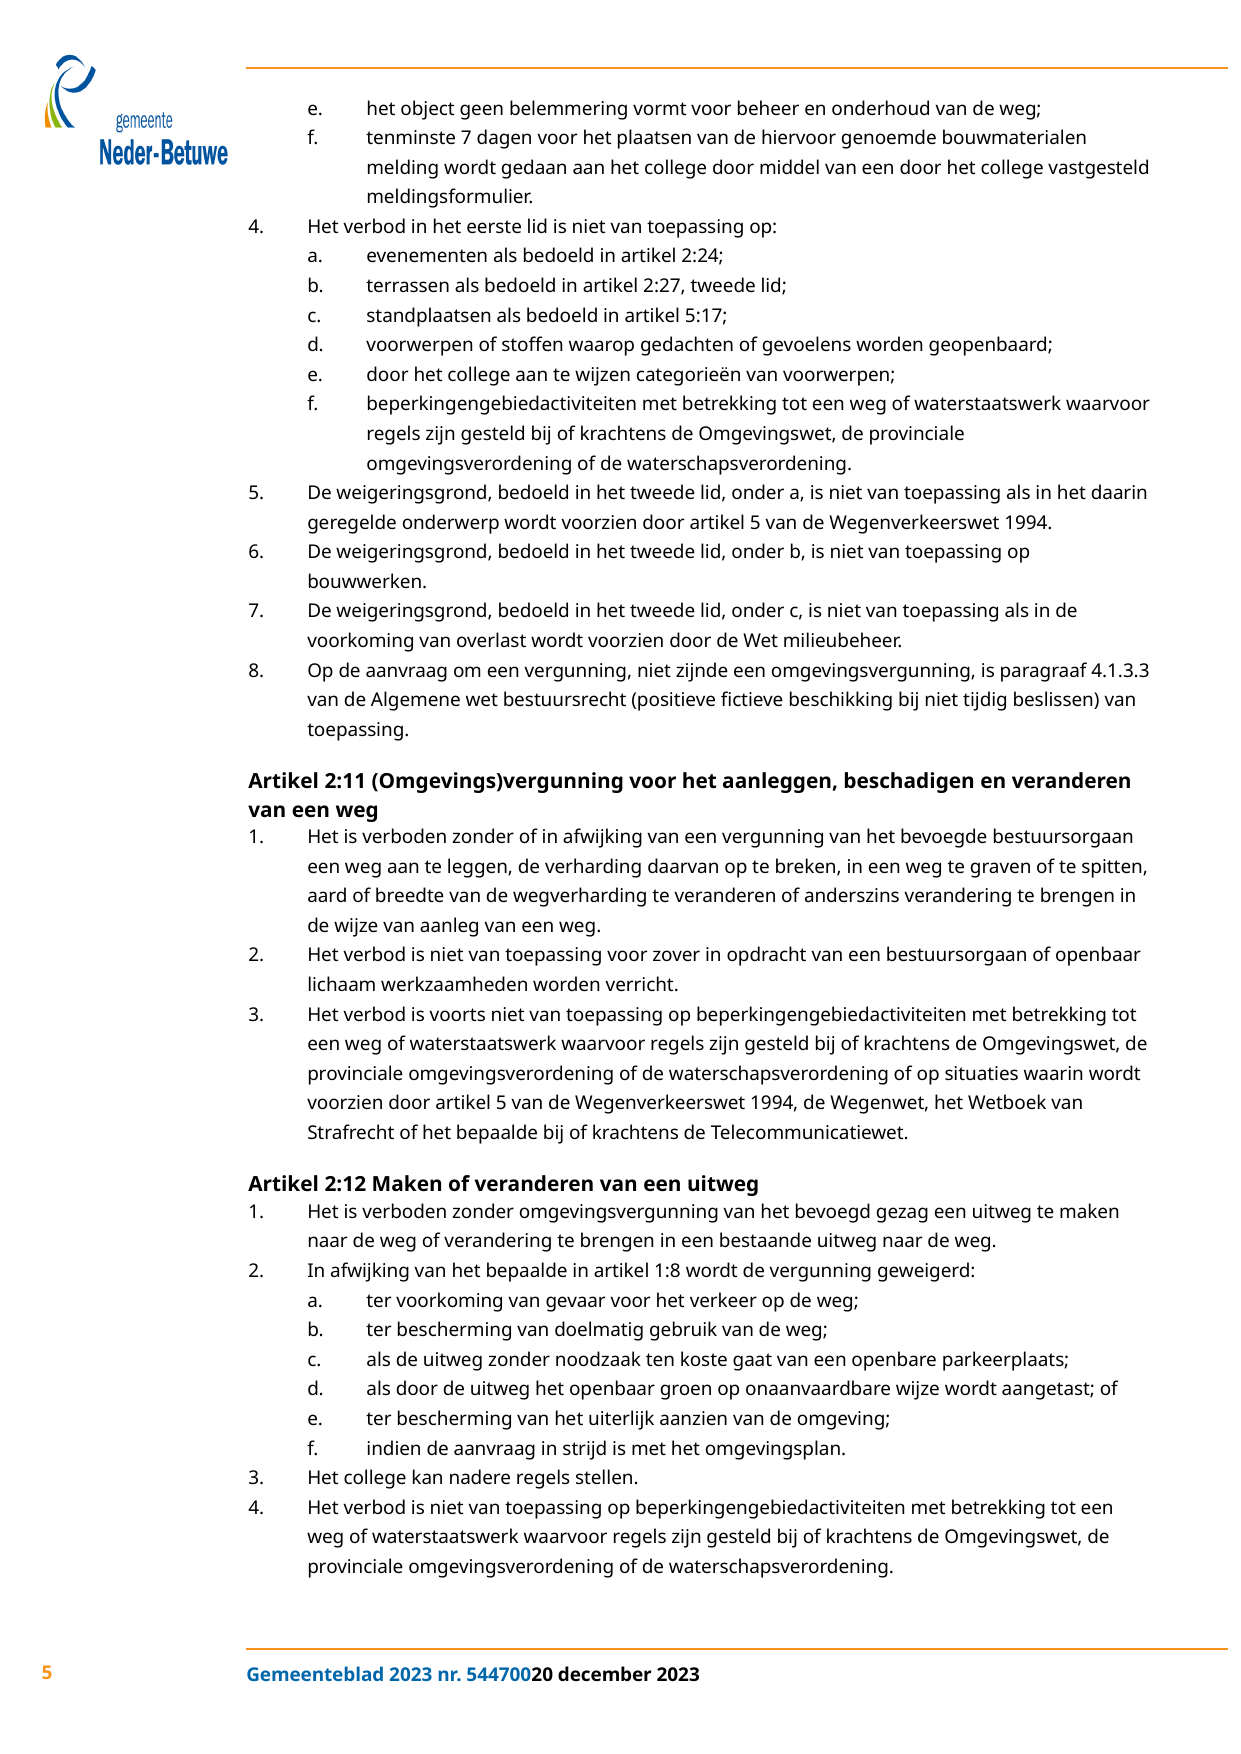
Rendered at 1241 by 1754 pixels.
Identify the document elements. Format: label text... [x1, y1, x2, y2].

list evenementen als bedoeld in artikel 2:24; [307, 243, 1152, 268]
picture [41, 47, 231, 172]
list Het verbod is niet van toepassing op beperkingengebiedactiviteiten met betrekking tot een weg of waterstaatswerk waarvoor regels zijn gesteld bij of krachtens de Omgevingswet, de provinciale omgevingsverordening of de waterschapsverordening. [248, 1494, 1152, 1579]
list als door de uitweg het openbaar groen op onaanvaardbare wijze wordt aangetast; of [307, 1376, 1152, 1401]
list ter bescherming van doelmatig gebruik van de weg; [307, 1316, 1152, 1342]
list ter bescherming van het uiterlijk aanzien van de omgeving; [307, 1405, 1152, 1431]
list Het verbod is niet van toepassing voor zover in opdracht van een bestuursorgaan of openbaar lichaam werkzaamheden worden verricht. [248, 942, 1152, 997]
list indien de aanvraag in strijd is met het omgevingsplan. [307, 1435, 1152, 1460]
list De weigeringsgrond, bedoeld in het tweede lid, onder c, is niet van toepassing als in de voorkoming van overlast wordt voorzien door de Wet milieubeheer. [248, 598, 1152, 653]
list als de uitweg zonder noodzaak ten koste gaat van een openbare parkeerplaats; [307, 1346, 1152, 1372]
list ter voorkoming van gevaar voor het verkeer op de weg; [307, 1287, 1152, 1312]
list door het college aan te wijzen categorieën van voorwerpen; [307, 361, 1152, 387]
list Het is verboden zonder omgevingsvergunning van het bevoegd gezag een uitweg te maken naar de weg of verandering te brengen in een bestaande uitweg naar de weg. [248, 1198, 1152, 1253]
list voorwerpen of stoffen waarop gedachten of gevoelens worden geopenbaard; [307, 331, 1152, 357]
list Het verbod is voorts niet van toepassing op beperkingengebiedactiviteiten met betrekking tot een weg of waterstaatswerk waarvoor regels zijn gesteld bij of krachtens de Omgevingswet, de provinciale omgevingsverordening of de waterschapsverordening of op situaties waarin wordt voorzien door artikel 5 van de Wegenverkeerswet 1994, de Wegenwet, het Wetboek van Strafrecht of het bepaalde bij of krachtens de Telecommunicatiewet. [248, 1001, 1152, 1145]
list het object geen belemmering vormt voor beheer en onderhoud van de weg; [307, 95, 1152, 121]
list terrassen als bedoeld in artikel 2:27, tweede lid; [307, 272, 1152, 298]
text Artikel 2:11 (Omgevings)vergunning voor het aanleggen, beschadigen en veranderen van een weg [248, 766, 1152, 823]
list Het college kan nadere regels stellen. [248, 1464, 1152, 1490]
list tenminste 7 dagen voor het plaatsen van de hiervoor genoemde bouwmaterialen melding wordt gedaan aan het college door middel van een door het college vastgesteld meldingsformulier. [307, 124, 1152, 209]
list De weigeringsgrond, bedoeld in het tweede lid, onder b, is niet van toepassing op bouwwerken. [248, 538, 1152, 594]
list Op de aanvraag om een vergunning, niet zijnde een omgevingsvergunning, is paragraaf 4.1.3.3 van de Algemene wet bestuursrecht (positieve fictieve beschikking bij niet tijdig beslissen) van toepassing. [248, 657, 1152, 742]
list beperkingengebiedactiviteiten met betrekking tot een weg of waterstaatswerk waarvoor regels zijn gesteld bij of krachtens de Omgevingswet, de provinciale omgevingsverordening of de waterschapsverordening. [307, 391, 1152, 476]
list De weigeringsgrond, bedoeld in het tweede lid, onder a, is niet van toepassing als in het daarin geregelde onderwerp wordt voorzien door artikel 5 van de Wegenverkeerswet 1994. [248, 479, 1152, 535]
list Het is verboden zonder of in afwijking van een vergunning van het bevoegde bestuursorgaan een weg aan te leggen, de verharding daarvan op te breken, in een weg te graven of te spitten, aard of breedte van de wegverharding te veranderen of anderszins verandering te brengen in de wijze van aanleg van een weg. [248, 823, 1152, 938]
list Het verbod in het eerste lid is niet van toepassing op: [248, 213, 1152, 239]
list In afwijking van het bepaalde in artikel 1:8 wordt de vergunning geweigerd: [248, 1257, 1152, 1283]
text Artikel 2:12 Maken of veranderen van een uitweg [248, 1169, 1152, 1198]
list standplaatsen als bedoeld in artikel 5:17; [307, 302, 1152, 328]
